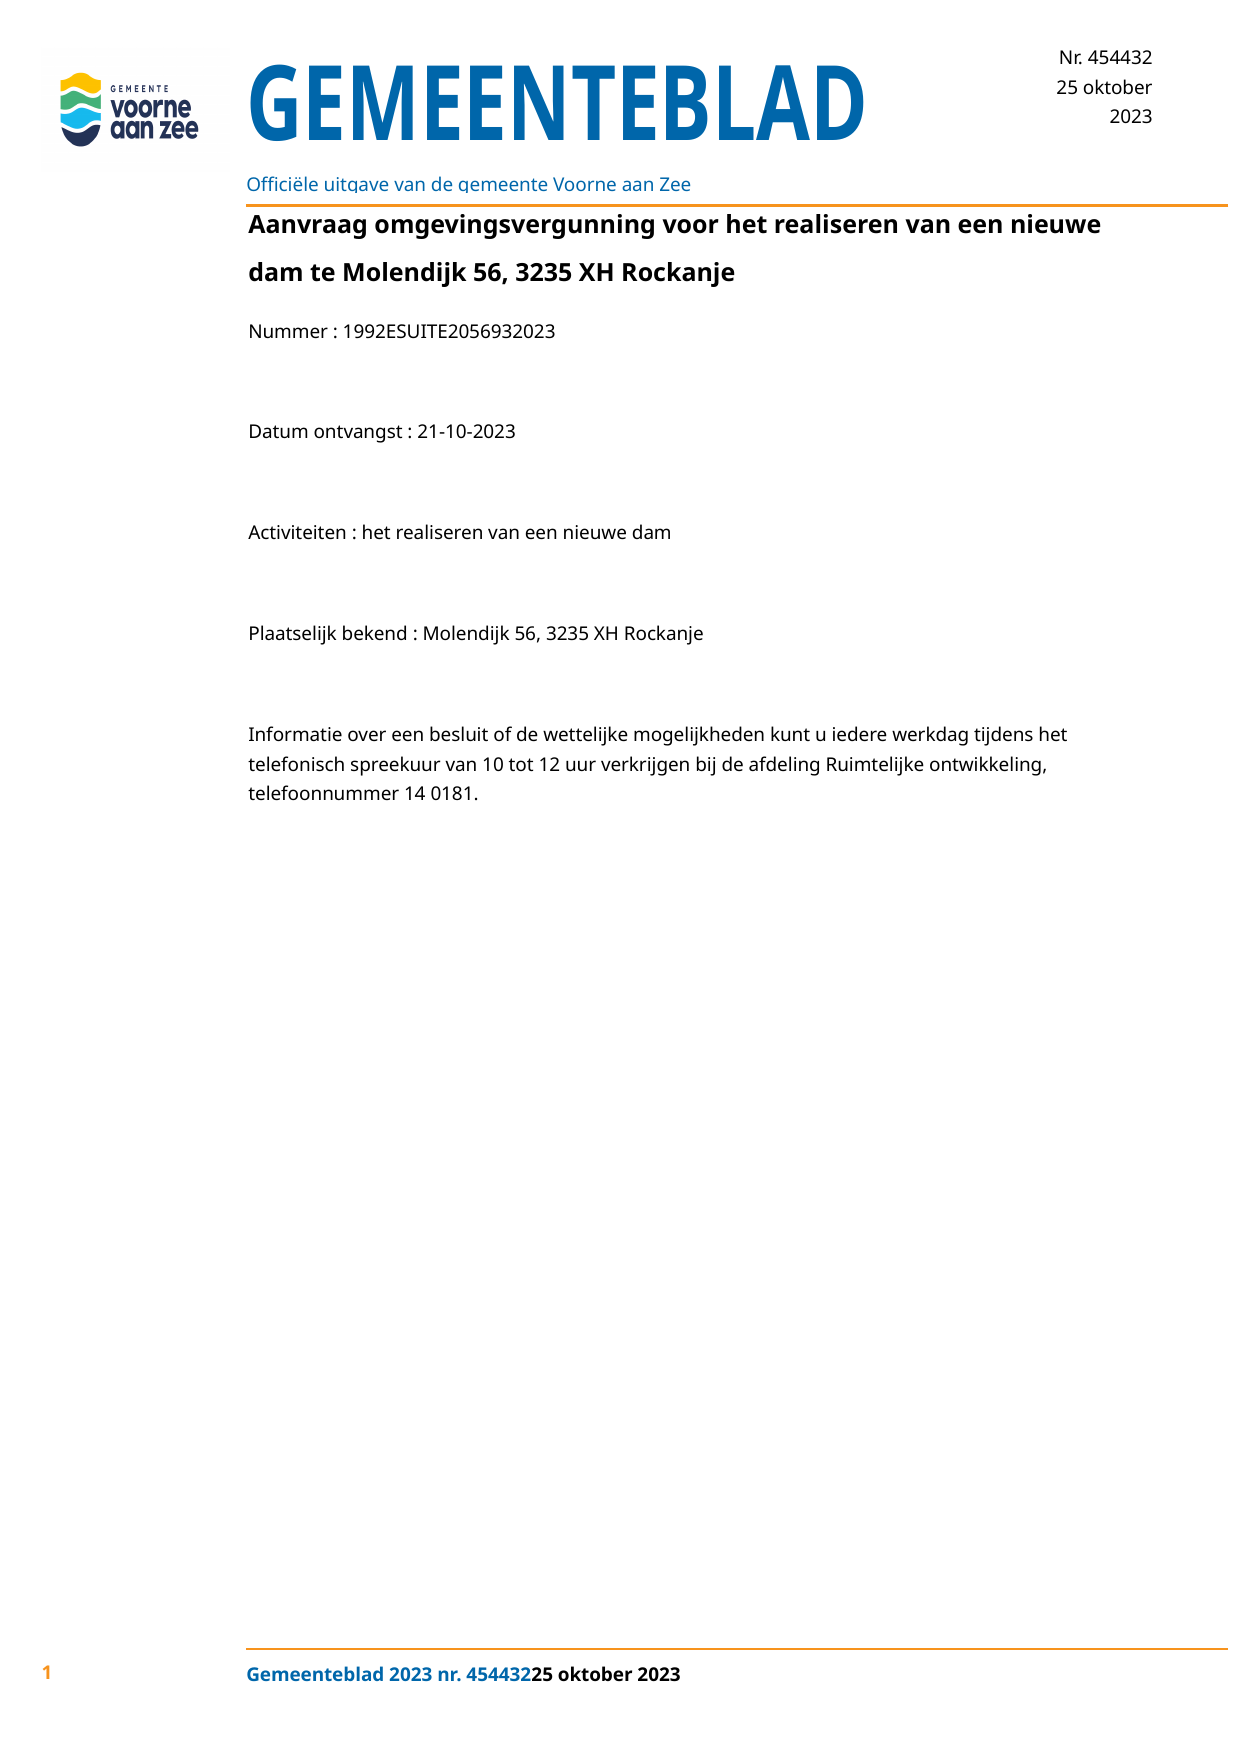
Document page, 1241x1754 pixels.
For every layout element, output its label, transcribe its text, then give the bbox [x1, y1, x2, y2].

text Activiteiten : het realiseren van een nieuwe dam [248, 519, 1152, 545]
text Informatie over een besluit of de wettelijke mogelijkheden kunt u iedere werkdag tijdens het telefonisch spreekuur van 10 tot 12 uur verkrijgen bij de afdeling Ruimtelijke ontwikkeling, telefoonnummer 14 0181. [248, 721, 1152, 806]
picture [41, 47, 231, 172]
text Plaatselijk bekend : Molendijk 56, 3235 XH Rockanje [248, 620, 1152, 646]
text Nummer : 1992ESUITE2056932023 [248, 318, 1152, 344]
text Aanvraag omgevingsvergunning voor het realiseren van een nieuwe dam te Molendijk 56, 3235 XH Rockanje [248, 207, 1152, 288]
text Datum ontvangst : 21-10-2023 [248, 419, 1152, 444]
